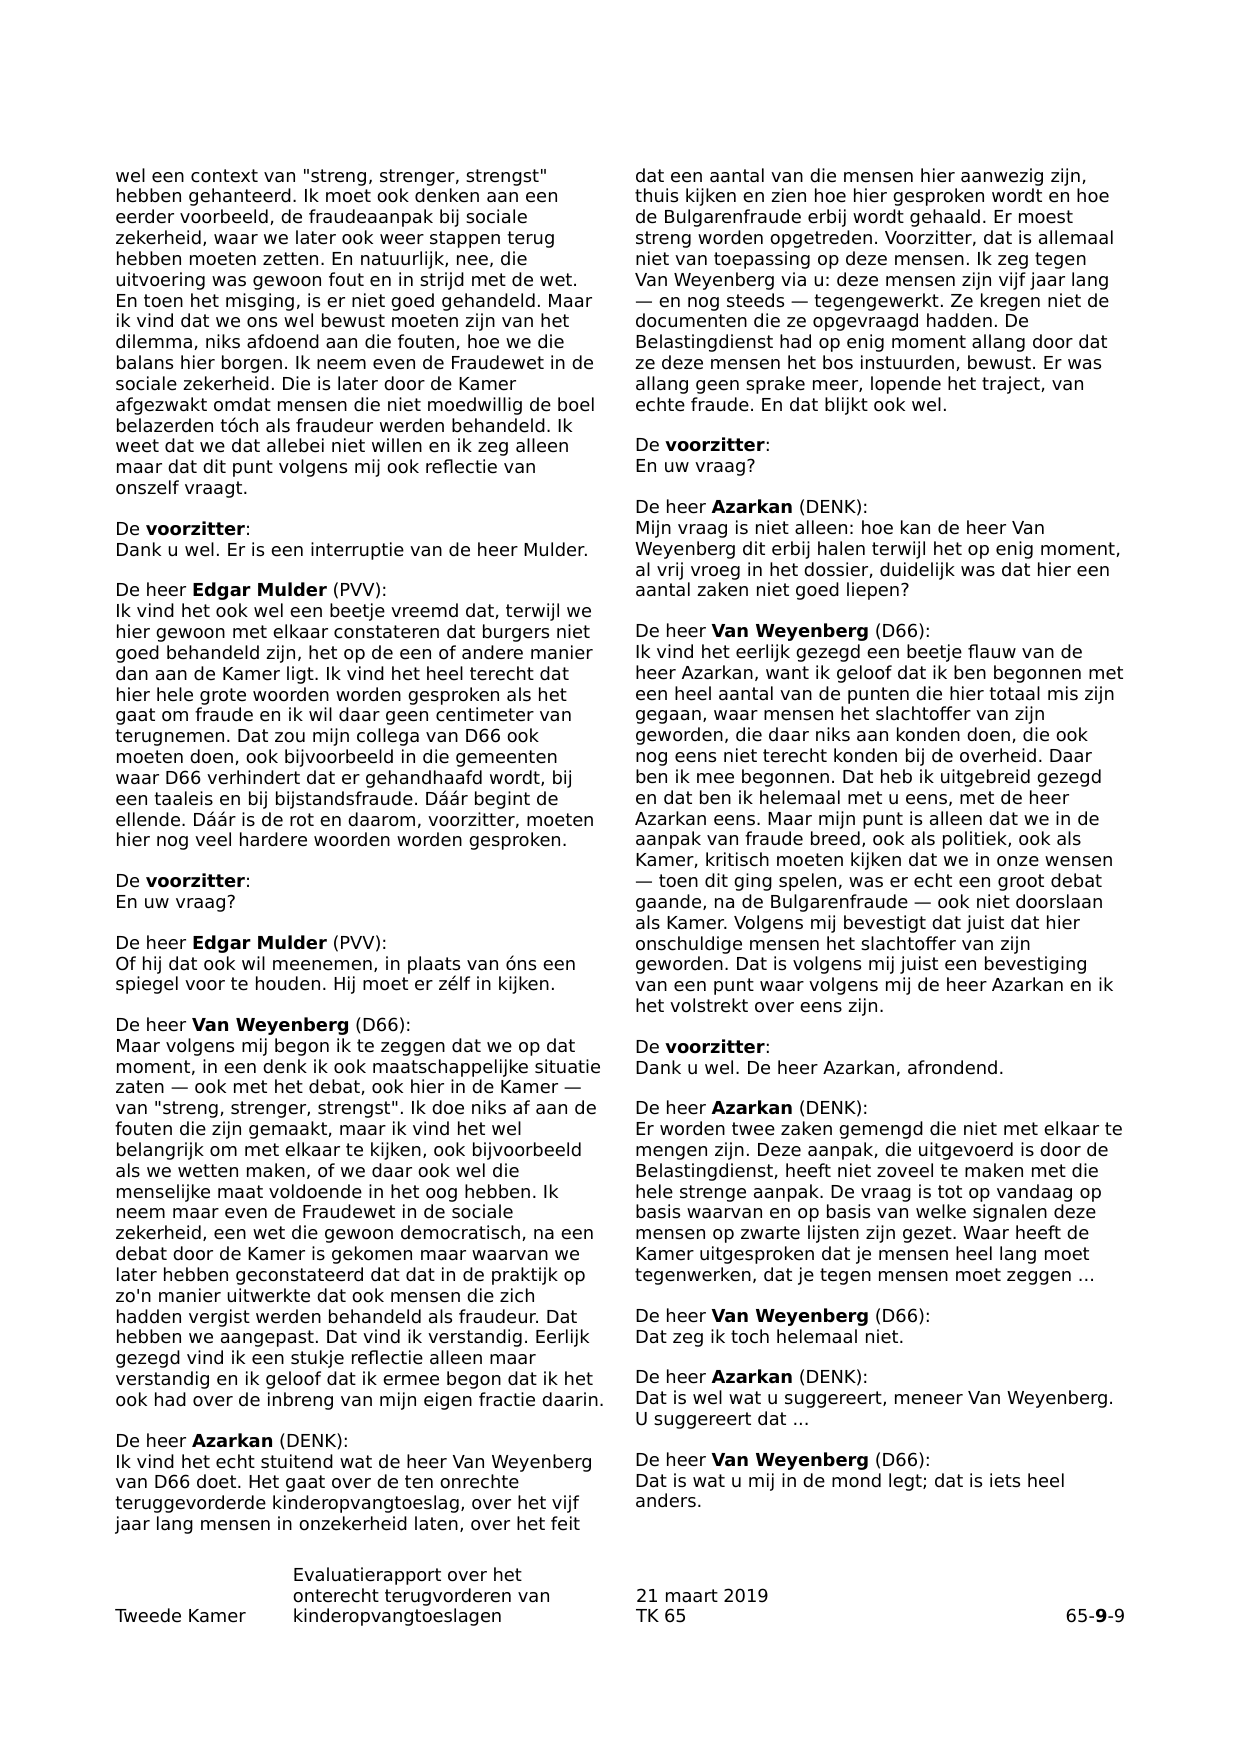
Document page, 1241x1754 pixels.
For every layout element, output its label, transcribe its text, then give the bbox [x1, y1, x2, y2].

text De heer Van Weyenberg (D66): [635, 1449, 1125, 1470]
text Dat is wel wat u suggereert, meneer Van Weyenberg. U suggereert dat ... [635, 1388, 1125, 1429]
text De heer Azarkan (DENK): [635, 1367, 1125, 1388]
text De heer Azarkan (DENK): [635, 1098, 1125, 1119]
text De heer Edgar Mulder (PVV): [115, 932, 605, 953]
text Dank u wel. Er is een interruptie van de heer Mulder. [115, 539, 605, 560]
text De heer Van Weyenberg (D66): [115, 1015, 605, 1036]
text De heer Van Weyenberg (D66): [635, 621, 1125, 642]
text Er worden twee zaken gemengd die niet met elkaar te mengen zijn. Deze aanpak, die uitgevoerd is door de Belastingdienst, heeft niet zoveel te maken met die hele strenge aanpak. De vraag is tot op vandaag op basis waarvan en op basis van welke signalen deze mensen op zwarte lijsten zijn gezet. Waar heeft de Kamer uitgesproken dat je mensen heel lang moet tegenwerken, dat je tegen mensen moet zeggen ... [635, 1119, 1125, 1286]
text De heer Van Weyenberg (D66): [635, 1306, 1125, 1326]
text Of hij dat ook wil meenemen, in plaats van óns een spiegel voor te houden. Hij moet er zélf in kijken. [115, 953, 605, 995]
text dat een aantal van die mensen hier aanwezig zijn, thuis kijken en zien hoe hier gesproken wordt en hoe de Bulgarenfraude erbij wordt gehaald. Er moest streng worden opgetreden. Voorzitter, dat is allemaal niet van toepassing op deze mensen. Ik zeg tegen Van Weyenberg via u: deze mensen zijn vijf jaar lang — en nog steeds — tegengewerkt. Ze kregen niet de documenten die ze opgevraagd hadden. De Belastingdienst had op enig moment allang door dat ze deze mensen het bos instuurden, bewust. Er was allang geen sprake meer, lopende het traject, van echte fraude. En dat blijkt ook wel. [635, 165, 1125, 415]
text Dank u wel. De heer Azarkan, afrondend. [635, 1057, 1125, 1078]
text De voorzitter: [635, 435, 1125, 456]
text wel een context van "streng, strenger, strengst" hebben gehanteerd. Ik moet ook denken aan een eerder voorbeeld, de fraudeaanpak bij sociale zekerheid, waar we later ook weer stappen terug hebben moeten zetten. En natuurlijk, nee, die uitvoering was gewoon fout en in strijd met de wet. En toen het misging, is er niet goed gehandeld. Maar ik vind dat we ons wel bewust moeten zijn van het dilemma, niks afdoend aan die fouten, hoe we die balans hier borgen. Ik neem even de Fraudewet in de sociale zekerheid. Die is later door de Kamer afgezwakt omdat mensen die niet moedwillig de boel belazerden tóch als fraudeur werden behandeld. Ik weet dat we dat allebei niet willen en ik zeg alleen maar dat dit punt volgens mij ook reflectie van onszelf vraagt. [115, 165, 605, 499]
text Ik vind het ook wel een beetje vreemd dat, terwijl we hier gewoon met elkaar constateren dat burgers niet goed behandeld zijn, het op de een of andere manier dan aan de Kamer ligt. Ik vind het heel terecht dat hier hele grote woorden worden gesproken als het gaat om fraude en ik wil daar geen centimeter van terugnemen. Dat zou mijn collega van D66 ook moeten doen, ook bijvoorbeeld in die gemeenten waar D66 verhindert dat er gehandhaafd wordt, bij een taaleis en bij bijstandsfraude. Dáár begint de ellende. Dáár is de rot en daarom, voorzitter, moeten hier nog veel hardere woorden worden gesproken. [115, 601, 605, 851]
text Dat is wat u mij in de mond legt; dat is iets heel anders. [635, 1470, 1125, 1512]
text De heer Azarkan (DENK): [115, 1431, 605, 1451]
text En uw vraag? [635, 456, 1125, 477]
text Mijn vraag is niet alleen: hoe kan de heer Van Weyenberg dit erbij halen terwijl het op enig moment, al vrij vroeg in het dossier, duidelijk was dat hier een aantal zaken niet goed liepen? [635, 518, 1125, 601]
text Dat zeg ik toch helemaal niet. [635, 1326, 1125, 1347]
text En uw vraag? [115, 892, 605, 912]
text De voorzitter: [635, 1037, 1125, 1057]
text Ik vind het echt stuitend wat de heer Van Weyenberg van D66 doet. Het gaat over de ten onrechte teruggevorderde kinderopvangtoeslag, over het vijf jaar lang mensen in onzekerheid laten, over het feit [115, 1451, 605, 1535]
text De heer Edgar Mulder (PVV): [115, 580, 605, 601]
text Maar volgens mij begon ik te zeggen dat we op dat moment, in een denk ik ook maatschappelijke situatie zaten — ook met het debat, ook hier in de Kamer — van "streng, strenger, strengst". Ik doe niks af aan de fouten die zijn gemaakt, maar ik vind het wel belangrijk om met elkaar te kijken, ook bijvoorbeeld als we wetten maken, of we daar ook wel die menselijke maat voldoende in het oog hebben. Ik neem maar even de Fraudewet in de sociale zekerheid, een wet die gewoon democratisch, na een debat door de Kamer is gekomen maar waarvan we later hebben geconstateerd dat dat in de praktijk op zo'n manier uitwerkte dat ook mensen die zich hadden vergist werden behandeld als fraudeur. Dat hebben we aangepast. Dat vind ik verstandig. Eerlijk gezegd vind ik een stukje reflectie alleen maar verstandig en ik geloof dat ik ermee begon dat ik het ook had over de inbreng van mijn eigen fractie daarin. [115, 1036, 605, 1411]
text Ik vind het eerlijk gezegd een beetje flauw van de heer Azarkan, want ik geloof dat ik ben begonnen met een heel aantal van de punten die hier totaal mis zijn gegaan, waar mensen het slachtoffer van zijn geworden, die daar niks aan konden doen, die ook nog eens niet terecht konden bij de overheid. Daar ben ik mee begonnen. Dat heb ik uitgebreid gezegd en dat ben ik helemaal met u eens, met de heer Azarkan eens. Maar mijn punt is alleen dat we in de aanpak van fraude breed, ook als politiek, ook als Kamer, kritisch moeten kijken dat we in onze wensen — toen dit ging spelen, was er echt een groot debat gaande, na de Bulgarenfraude — ook niet doorslaan als Kamer. Volgens mij bevestigt dat juist dat hier onschuldige mensen het slachtoffer van zijn geworden. Dat is volgens mij juist een bevestiging van een punt waar volgens mij de heer Azarkan en ik het volstrekt over eens zijn. [635, 642, 1125, 1017]
text De heer Azarkan (DENK): [635, 497, 1125, 518]
text De voorzitter: [115, 519, 605, 539]
text De voorzitter: [115, 871, 605, 892]
